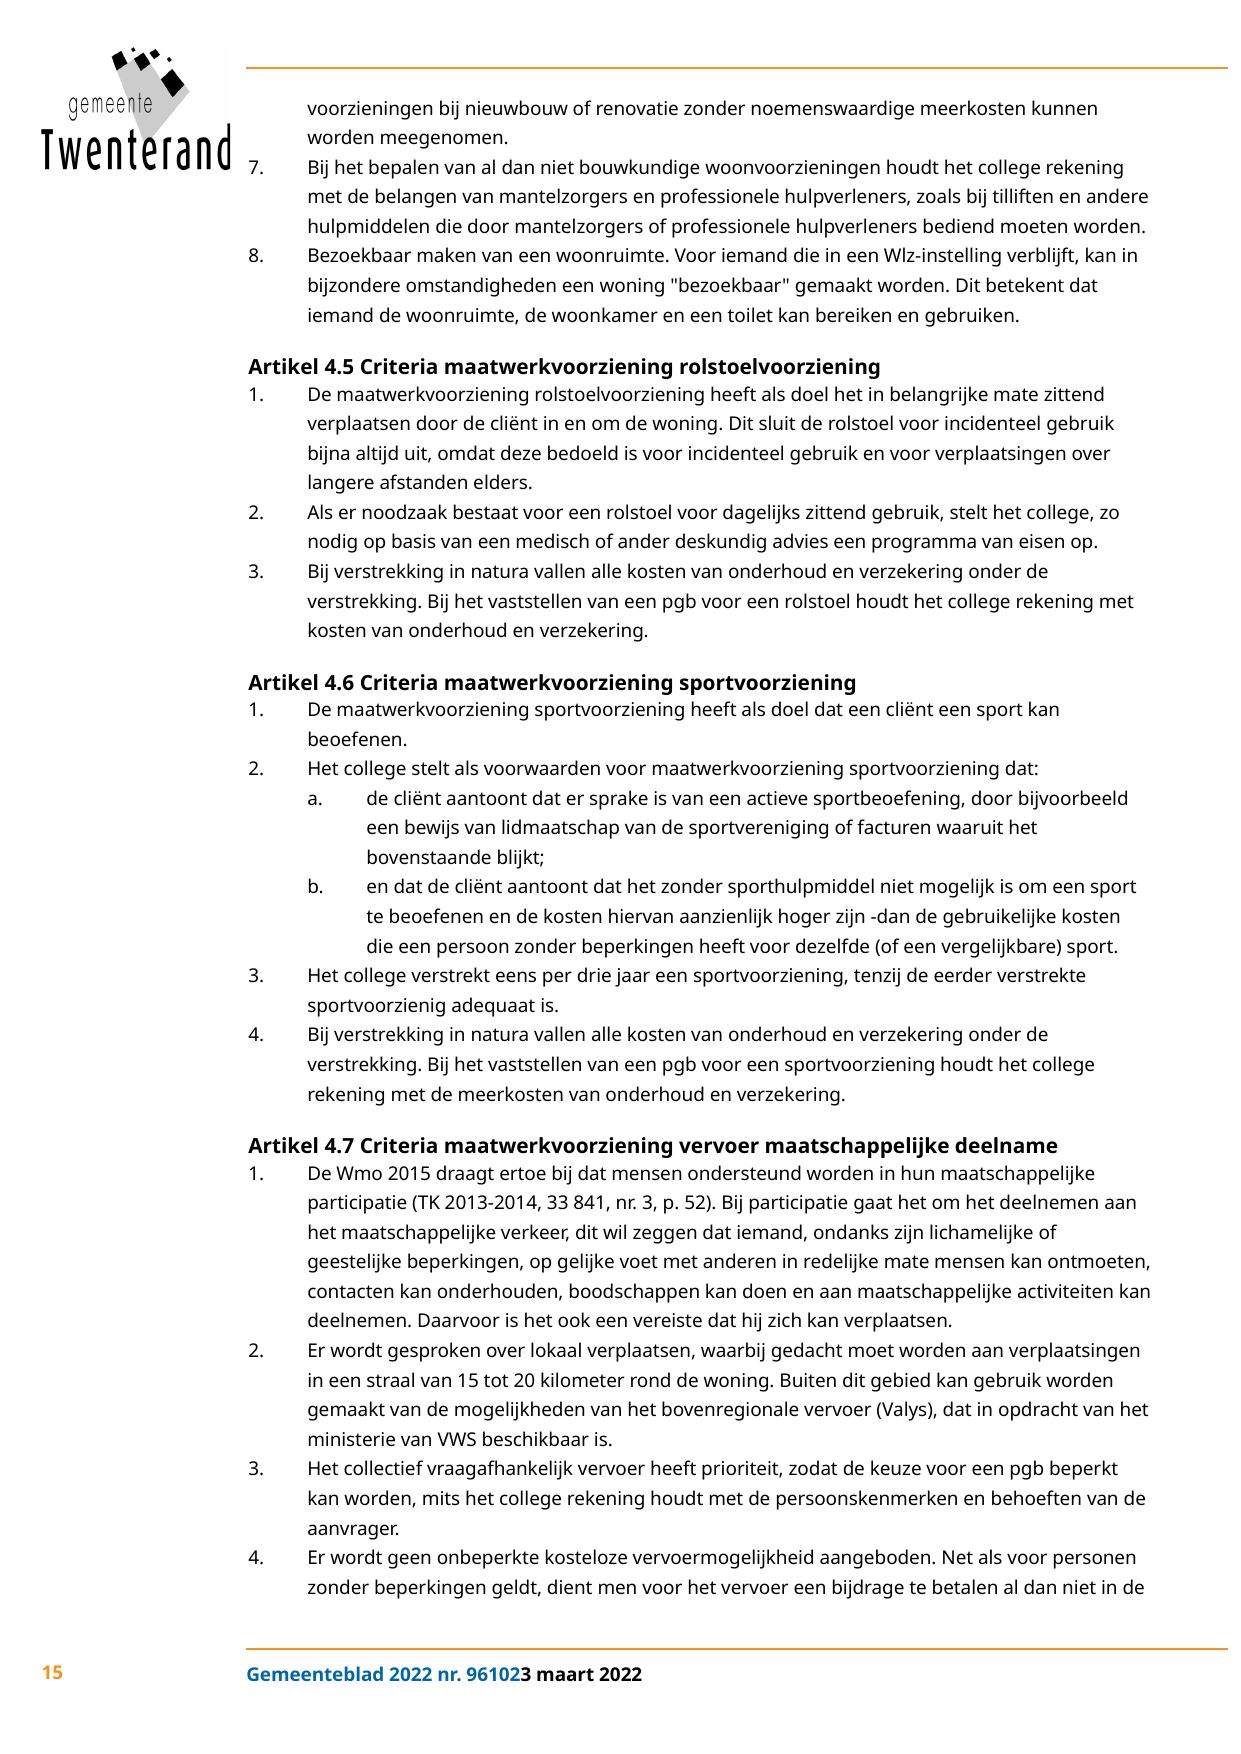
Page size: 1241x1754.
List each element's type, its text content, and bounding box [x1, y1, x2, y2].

list Het collectief vraagafhankelijk vervoer heeft prioriteit, zodat de keuze voor een pgb beperkt kan worden, mits het college rekening houdt met de persoonskenmerken en behoeften van de aanvrager. [248, 1456, 1152, 1540]
list Er wordt geen onbeperkte kosteloze vervoermogelijkheid aangeboden. Net als voor personen zonder beperkingen geldt, dient men voor het vervoer een bijdrage te betalen al dan niet in de [248, 1544, 1152, 1599]
list Als er noodzaak bestaat voor een rolstoel voor dagelijks zittend gebruik, stelt het college, zo nodig op basis van een medisch of ander deskundig advies een programma van eisen op. [248, 499, 1152, 554]
text Artikel 4.5 Criteria maatwerkvoorziening rolstoelvoorziening [248, 352, 1152, 381]
list en dat de cliënt aantoont dat het zonder sporthulpmiddel niet mogelijk is om een sport te beoefenen en de kosten hiervan aanzienlijk hoger zijn -dan de gebruikelijke kosten die een persoon zonder beperkingen heeft voor dezelfde (of een vergelijkbare) sport. [307, 874, 1152, 959]
list de cliënt aantoont dat er sprake is van een actieve sportbeoefening, door bijvoorbeeld een bewijs van lidmaatschap van de sportvereniging of facturen waaruit het bovenstaande blijkt; [307, 785, 1152, 870]
picture [41, 47, 231, 172]
text Artikel 4.6 Criteria maatwerkvoorziening sportvoorziening [248, 668, 1152, 696]
list Bij verstrekking in natura vallen alle kosten van onderhoud en verzekering onder de verstrekking. Bij het vaststellen van een pgb voor een rolstoel houdt het college rekening met kosten van onderhoud en verzekering. [248, 558, 1152, 643]
list Bij het bepalen van al dan niet bouwkundige woonvoorzieningen houdt het college rekening met de belangen van mantelzorgers en professionele hulpverleners, zoals bij tilliften en andere hulpmiddelen die door mantelzorgers of professionele hulpverleners bediend moeten worden. [248, 154, 1152, 239]
list Het college stelt als voorwaarden voor maatwerkvoorziening sportvoorziening dat: [248, 755, 1152, 781]
list Het college verstrekt eens per drie jaar een sportvoorziening, tenzij de eerder verstrekte sportvoorzienig adequaat is. [248, 962, 1152, 1018]
list voorzieningen bij nieuwbouw of renovatie zonder noemenswaardige meerkosten kunnen worden meegenomen. [248, 95, 1152, 150]
list Bezoekbaar maken van een woonruimte. Voor iemand die in een Wlz-instelling verblijft, kan in bijzondere omstandigheden een woning "bezoekbaar" gemaakt worden. Dit betekent dat iemand de woonruimte, de woonkamer en een toilet kan bereiken en gebruiken. [248, 243, 1152, 328]
list De Wmo 2015 draagt ertoe bij dat mensen ondersteund worden in hun maatschappelijke participatie (TK 2013-2014, 33 841, nr. 3, p. 52). Bij participatie gaat het om het deelnemen aan het maatschappelijke verkeer, dit wil zeggen dat iemand, ondanks zijn lichamelijke of geestelijke beperkingen, op gelijke voet met anderen in redelijke mate mensen kan ontmoeten, contacten kan onderhouden, boodschappen kan doen en aan maatschappelijke activiteiten kan deelnemen. Daarvoor is het ook een vereiste dat hij zich kan verplaatsen. [248, 1160, 1152, 1333]
list Er wordt gesproken over lokaal verplaatsen, waarbij gedacht moet worden aan verplaatsingen in een straal van 15 tot 20 kilometer rond de woning. Buiten dit gebied kan gebruik worden gemaakt van de mogelijkheden van het bovenregionale vervoer (Valys), dat in opdracht van het ministerie van VWS beschikbaar is. [248, 1337, 1152, 1452]
list Bij verstrekking in natura vallen alle kosten van onderhoud en verzekering onder de verstrekking. Bij het vaststellen van een pgb voor een sportvoorziening houdt het college rekening met de meerkosten van onderhoud en verzekering. [248, 1022, 1152, 1107]
list De maatwerkvoorziening sportvoorziening heeft als doel dat een cliënt een sport kan beoefenen. [248, 696, 1152, 752]
list De maatwerkvoorziening rolstoelvoorziening heeft als doel het in belangrijke mate zittend verplaatsen door de cliënt in en om de woning. Dit sluit de rolstoel voor incidenteel gebruik bijna altijd uit, omdat deze bedoeld is voor incidenteel gebruik en voor verplaatsingen over langere afstanden elders. [248, 381, 1152, 495]
text Artikel 4.7 Criteria maatwerkvoorziening vervoer maatschappelijke deelname [248, 1131, 1152, 1160]
